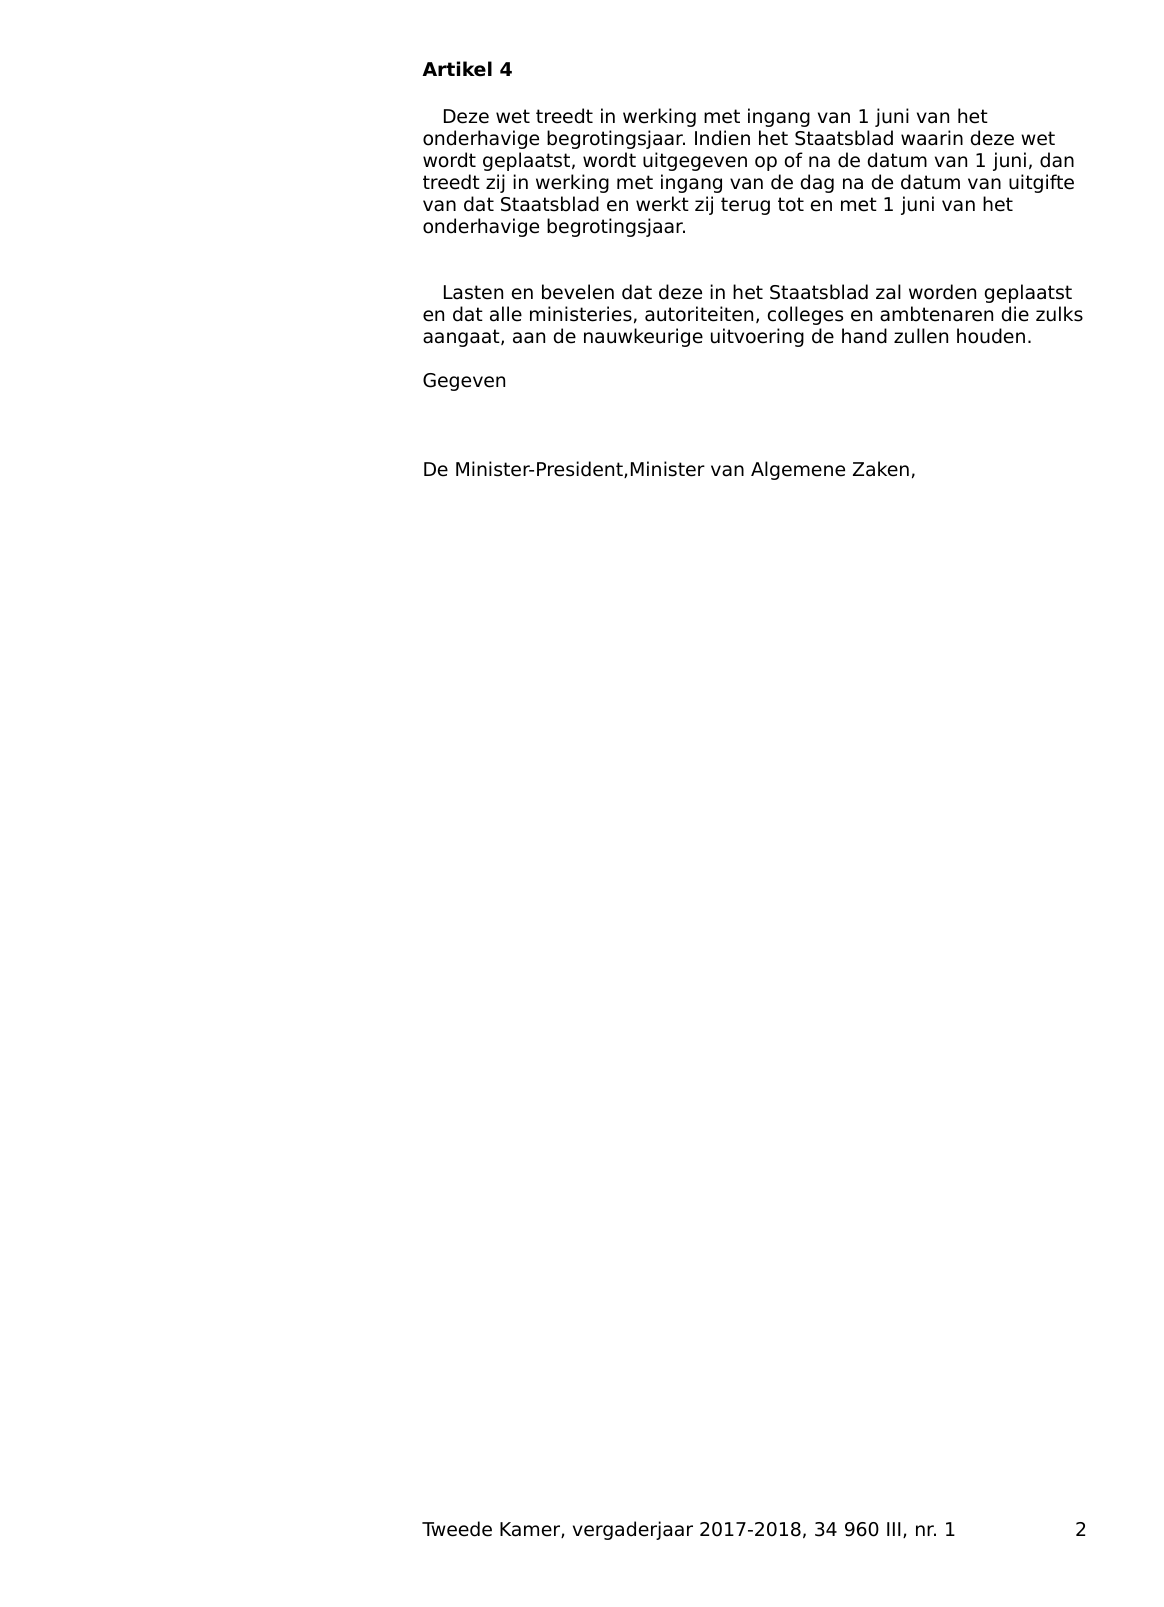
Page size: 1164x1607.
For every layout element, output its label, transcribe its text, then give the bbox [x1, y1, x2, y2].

text Lasten en bevelen dat deze in het Staatsblad zal worden geplaatst en dat alle ministeries, autoriteiten, colleges en ambtenaren die zulks aangaat, aan de nauwkeurige uitvoering de hand zullen houden. [422, 282, 1087, 348]
text De Minister-President,Minister van Algemene Zaken, [422, 459, 1087, 481]
subtitle Artikel 4 [422, 59, 1087, 81]
text Deze wet treedt in werking met ingang van 1 juni van het onderhavige begrotingsjaar. Indien het Staatsblad waarin deze wet wordt geplaatst, wordt uitgegeven op of na de datum van 1 juni, dan treedt zij in werking met ingang van de dag na de datum van uitgifte van dat Staatsblad en werkt zij terug tot en met 1 juni van het onderhavige begrotingsjaar. [422, 106, 1087, 238]
text Gegeven [422, 370, 1087, 392]
